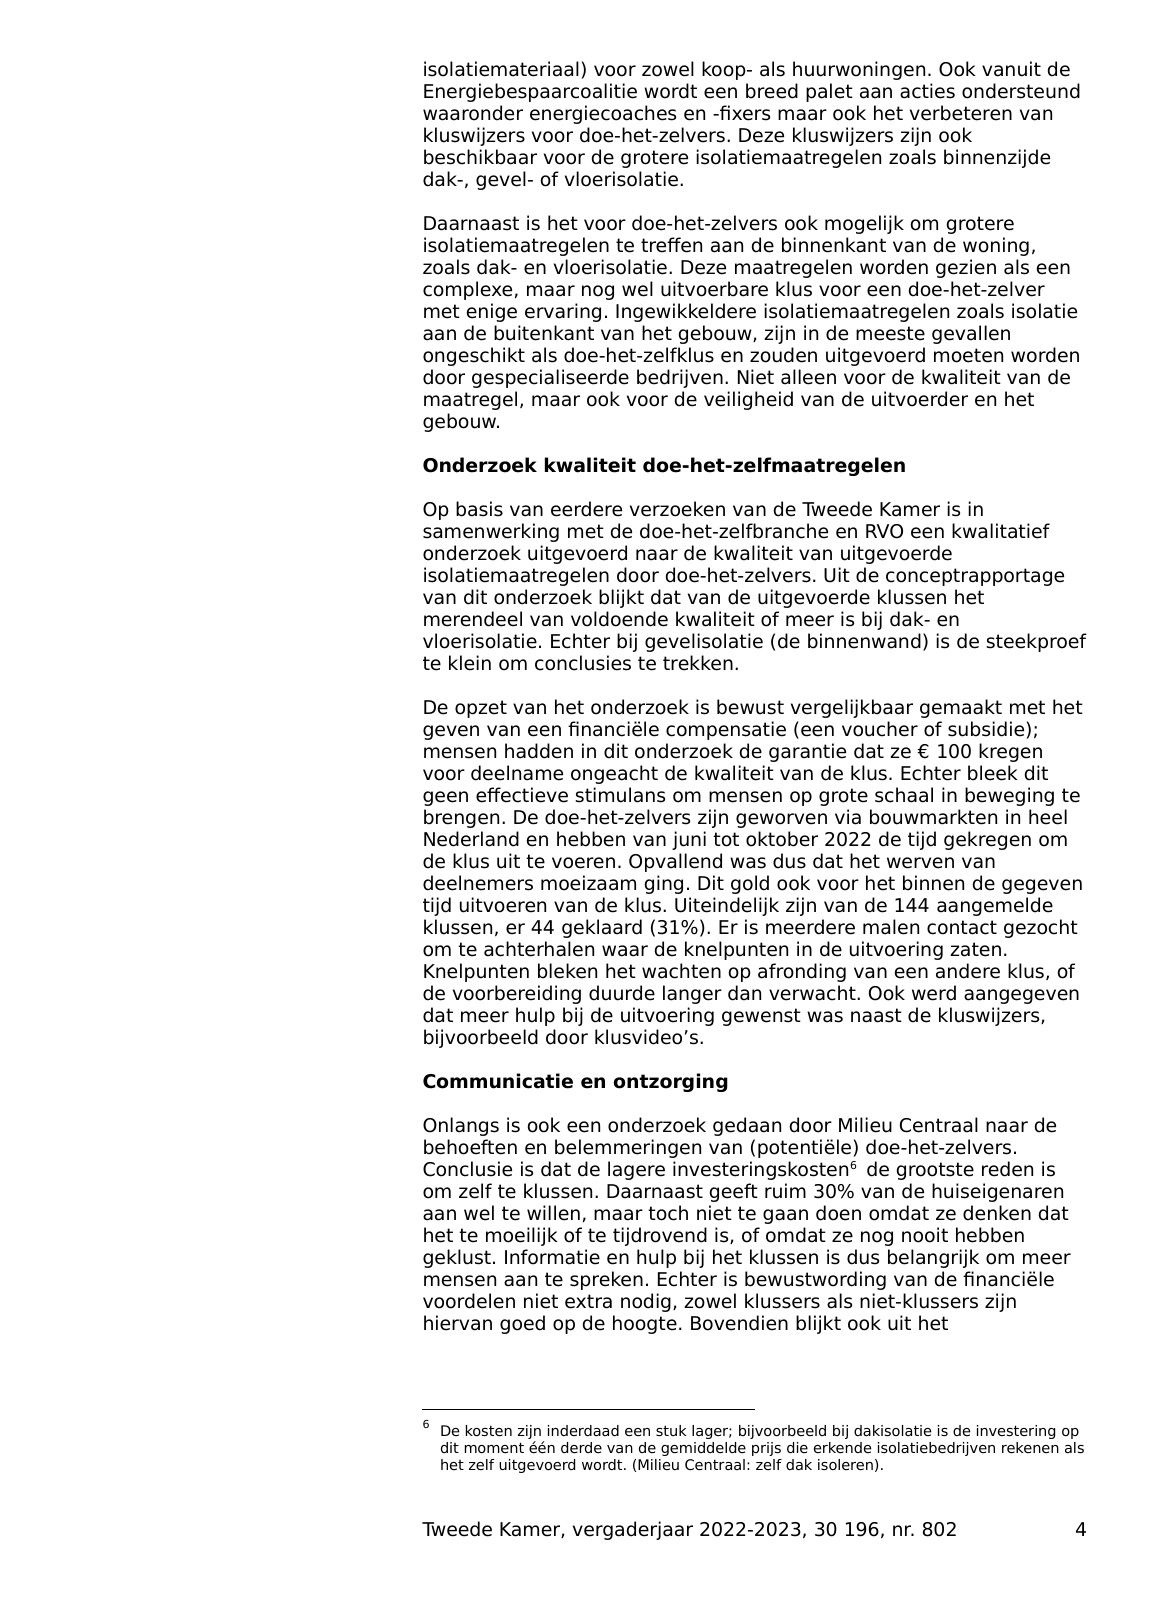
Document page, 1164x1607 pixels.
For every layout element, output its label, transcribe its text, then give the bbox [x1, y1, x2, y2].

text De kosten zijn inderdaad een stuk lager; bijvoorbeeld bij dakisolatie is de investering op dit moment één derde van de gemiddelde prijs die erkende isolatiebedrijven rekenen als het zelf uitgevoerd wordt. (Milieu Centraal: zelf dak isoleren). [422, 1418, 1087, 1474]
text Op basis van eerdere verzoeken van de Tweede Kamer is in samenwerking met de doe-het-zelfbranche en RVO een kwalitatief onderzoek uitgevoerd naar de kwaliteit van uitgevoerde isolatiemaatregelen door doe-het-zelvers. Uit de conceptrapportage van dit onderzoek blijkt dat van de uitgevoerde klussen het merendeel van voldoende kwaliteit of meer is bij dak- en vloerisolatie. Echter bij gevelisolatie (de binnenwand) is de steekproef te klein om conclusies te trekken. [422, 499, 1087, 675]
text isolatiemateriaal) voor zowel koop- als huurwoningen. Ook vanuit de Energiebespaarcoalitie wordt een breed palet aan acties ondersteund waaronder energiecoaches en -fixers maar ook het verbeteren van kluswijzers voor doe-het-zelvers. Deze kluswijzers zijn ook beschikbaar voor de grotere isolatiemaatregelen zoals binnenzijde dak-, gevel- of vloerisolatie. [422, 59, 1087, 191]
text Onlangs is ook een onderzoek gedaan door Milieu Centraal naar de behoeften en belemmeringen van (potentiële) doe-het-zelvers. Conclusie is dat de lagere investeringskosten de grootste reden is om zelf te klussen. Daarnaast geeft ruim 30% van de huiseigenaren aan wel te willen, maar toch niet te gaan doen omdat ze denken dat het te moeilijk of te tijdrovend is, of omdat ze nog nooit hebben geklust. Informatie en hulp bij het klussen is dus belangrijk om meer mensen aan te spreken. Echter is bewustwording van de financiële voordelen niet extra nodig, zowel klussers als niet-klussers zijn hiervan goed op de hoogte. Bovendien blijkt ook uit het [422, 1115, 1087, 1335]
subtitle Communicatie en ontzorging [422, 1071, 1087, 1093]
text De opzet van het onderzoek is bewust vergelijkbaar gemaakt met het geven van een financiële compensatie (een voucher of subsidie); mensen hadden in dit onderzoek de garantie dat ze € 100 kregen voor deelname ongeacht de kwaliteit van de klus. Echter bleek dit geen effectieve stimulans om mensen op grote schaal in beweging te brengen. De doe-het-zelvers zijn geworven via bouwmarkten in heel Nederland en hebben van juni tot oktober 2022 de tijd gekregen om de klus uit te voeren. Opvallend was dus dat het werven van deelnemers moeizaam ging. Dit gold ook voor het binnen de gegeven tijd uitvoeren van de klus. Uiteindelijk zijn van de 144 aangemelde klussen, er 44 geklaard (31%). Er is meerdere malen contact gezocht om te achterhalen waar de knelpunten in de uitvoering zaten. Knelpunten bleken het wachten op afronding van een andere klus, of de voorbereiding duurde langer dan verwacht. Ook werd aangegeven dat meer hulp bij de uitvoering gewenst was naast de kluswijzers, bijvoorbeeld door klusvideo’s. [422, 697, 1087, 1049]
text Daarnaast is het voor doe-het-zelvers ook mogelijk om grotere isolatiemaatregelen te treffen aan de binnenkant van de woning, zoals dak- en vloerisolatie. Deze maatregelen worden gezien als een complexe, maar nog wel uitvoerbare klus voor een doe-het-zelver met enige ervaring. Ingewikkeldere isolatiemaatregelen zoals isolatie aan de buitenkant van het gebouw, zijn in de meeste gevallen ongeschikt als doe-het-zelfklus en zouden uitgevoerd moeten worden door gespecialiseerde bedrijven. Niet alleen voor de kwaliteit van de maatregel, maar ook voor de veiligheid van de uitvoerder en het gebouw. [422, 213, 1087, 433]
subtitle Onderzoek kwaliteit doe-het-zelfmaatregelen [422, 455, 1087, 477]
